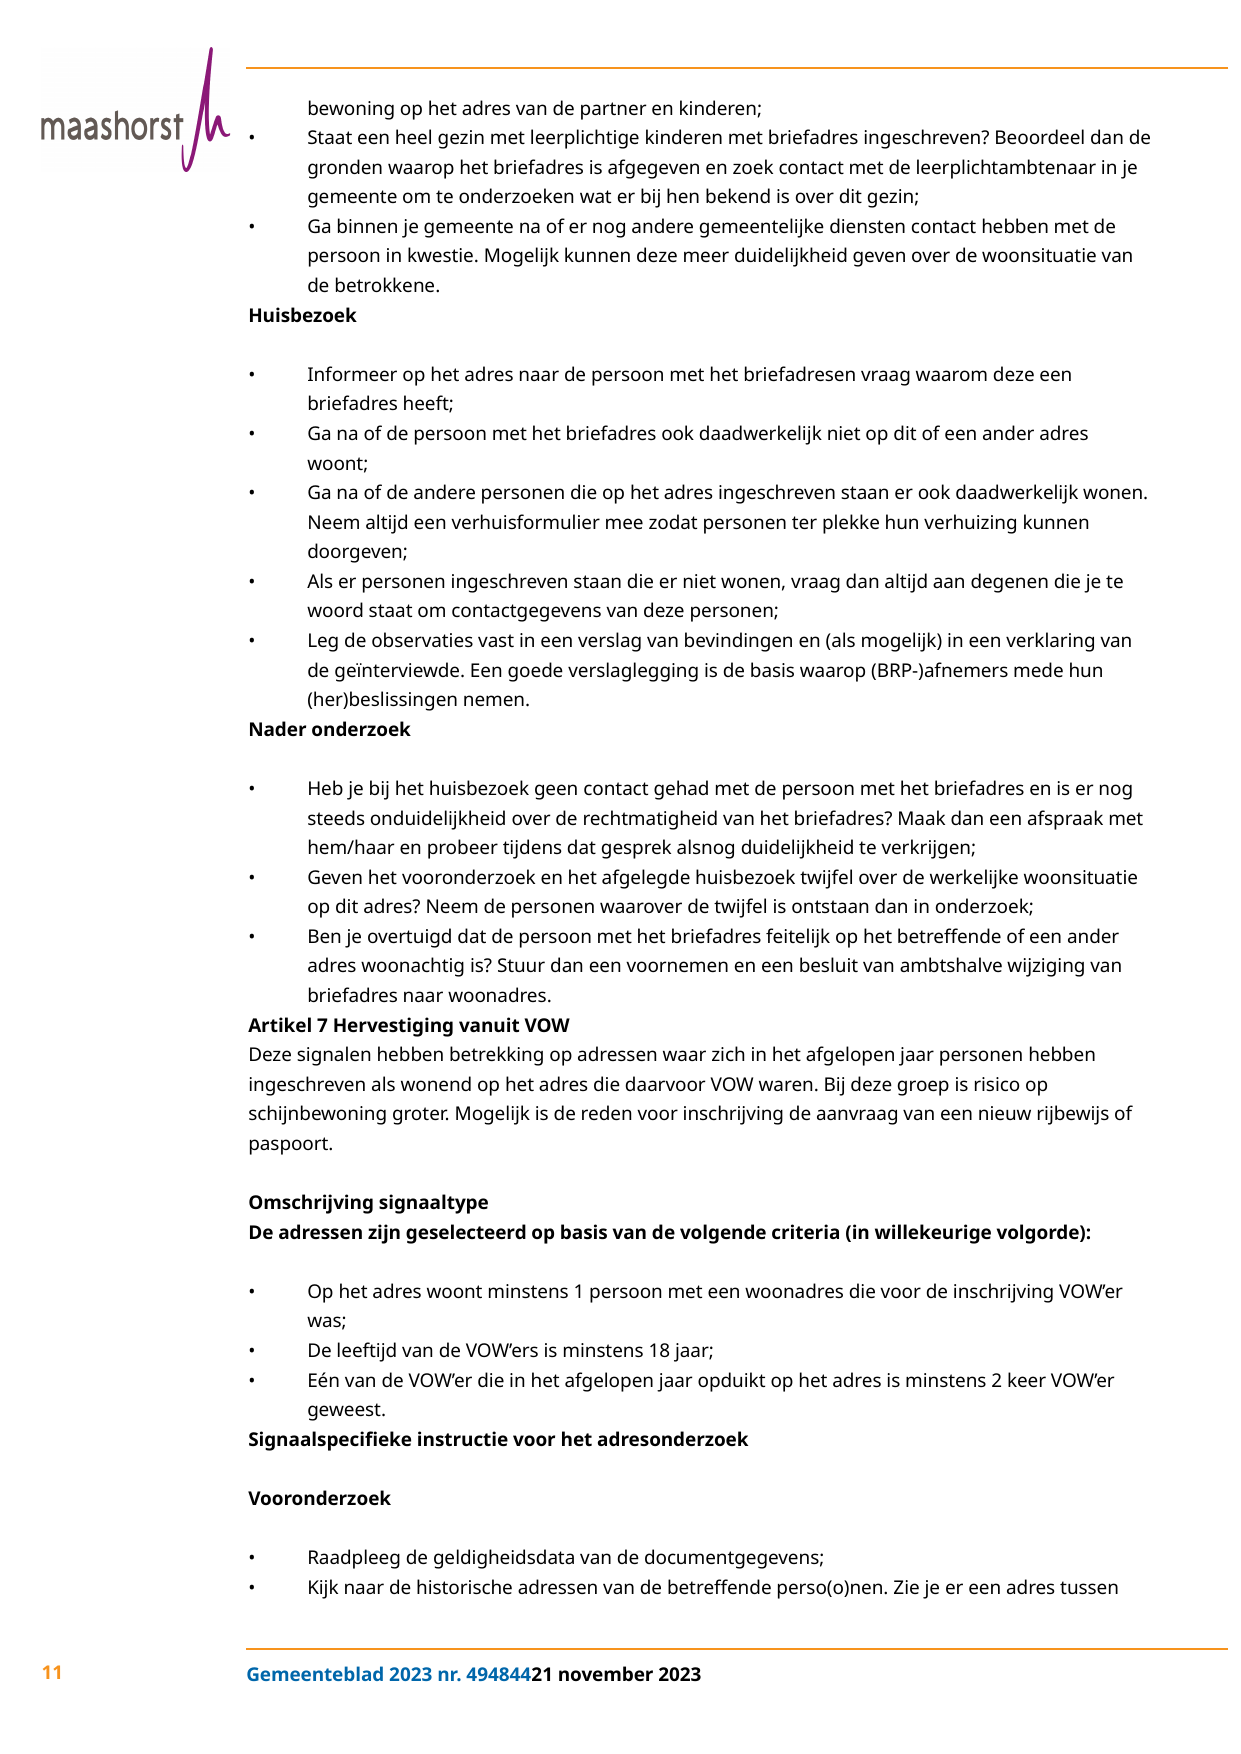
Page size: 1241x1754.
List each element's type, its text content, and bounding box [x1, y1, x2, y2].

text Artikel 7 Hervestiging vanuit VOW [248, 1012, 1152, 1038]
picture [41, 47, 231, 172]
list Raadpleeg de geldigheidsdata van de documentgegevens; [248, 1544, 1152, 1570]
list De leeftijd van de VOW’ers is minstens 18 jaar; [248, 1337, 1152, 1363]
text De adressen zijn geselecteerd op basis van de volgende criteria (in willekeurige volgorde): [248, 1219, 1152, 1245]
text Vooronderzoek [248, 1485, 1152, 1511]
list Ga binnen je gemeente na of er nog andere gemeentelijke diensten contact hebben met de persoon in kwestie. Mogelijk kunnen deze meer duidelijkheid geven over de woonsituatie van de betrokkene. [248, 213, 1152, 298]
text Nader onderzoek [248, 716, 1152, 742]
list Heb je bij het huisbezoek geen contact gehad met de persoon met het briefadres en is er nog steeds onduidelijkheid over de rechtmatigheid van het briefadres? Maak dan een afspraak met hem/haar en probeer tijdens dat gesprek alsnog duidelijkheid te verkrijgen; [248, 775, 1152, 860]
list Kijk naar de historische adressen van de betreffende perso(o)nen. Zie je er een adres tussen [248, 1574, 1152, 1600]
text Signaalspecifieke instructie voor het adresonderzoek [248, 1426, 1152, 1452]
text Deze signalen hebben betrekking op adressen waar zich in het afgelopen jaar personen hebben ingeschreven als wonend op het adres die daarvoor VOW waren. Bij deze groep is risico op schijnbewoning groter. Mogelijk is de reden voor inschrijving de aanvraag van een nieuw rijbewijs of paspoort. [248, 1041, 1152, 1156]
list Leg de observaties vast in een verslag van bevindingen en (als mogelijk) in een verklaring van de geïnterviewde. Een goede verslaglegging is de basis waarop (BRP-)afnemers mede hun (her)beslissingen nemen. [248, 627, 1152, 712]
list bewoning op het adres van de partner en kinderen; [248, 95, 1152, 121]
list Geven het vooronderzoek en het afgelegde huisbezoek twijfel over de werkelijke woonsituatie op dit adres? Neem de personen waarover de twijfel is ontstaan dan in onderzoek; [248, 864, 1152, 919]
list Als er personen ingeschreven staan die er niet wonen, vraag dan altijd aan degenen die je te woord staat om contactgegevens van deze personen; [248, 568, 1152, 623]
list Staat een heel gezin met leerplichtige kinderen met briefadres ingeschreven? Beoordeel dan de gronden waarop het briefadres is afgegeven en zoek contact met de leerplichtambtenaar in je gemeente om te onderzoeken wat er bij hen bekend is over dit gezin; [248, 124, 1152, 209]
list Ben je overtuigd dat de persoon met het briefadres feitelijk op het betreffende of een ander adres woonachtig is? Stuur dan een voornemen en een besluit van ambtshalve wijziging van briefadres naar woonadres. [248, 923, 1152, 1008]
text Omschrijving signaaltype [248, 1189, 1152, 1215]
list Eén van de VOW’er die in het afgelopen jaar opduikt op het adres is minstens 2 keer VOW’er geweest. [248, 1367, 1152, 1422]
list Informeer op het adres naar de persoon met het briefadresen vraag waarom deze een briefadres heeft; [248, 361, 1152, 416]
text Huisbezoek [248, 302, 1152, 328]
list Ga na of de persoon met het briefadres ook daadwerkelijk niet op dit of een ander adres woont; [248, 420, 1152, 476]
list Op het adres woont minstens 1 persoon met een woonadres die voor de inschrijving VOW’er was; [248, 1278, 1152, 1333]
list Ga na of de andere personen die op het adres ingeschreven staan er ook daadwerkelijk wonen. Neem altijd een verhuisformulier mee zodat personen ter plekke hun verhuizing kunnen doorgeven; [248, 479, 1152, 564]
